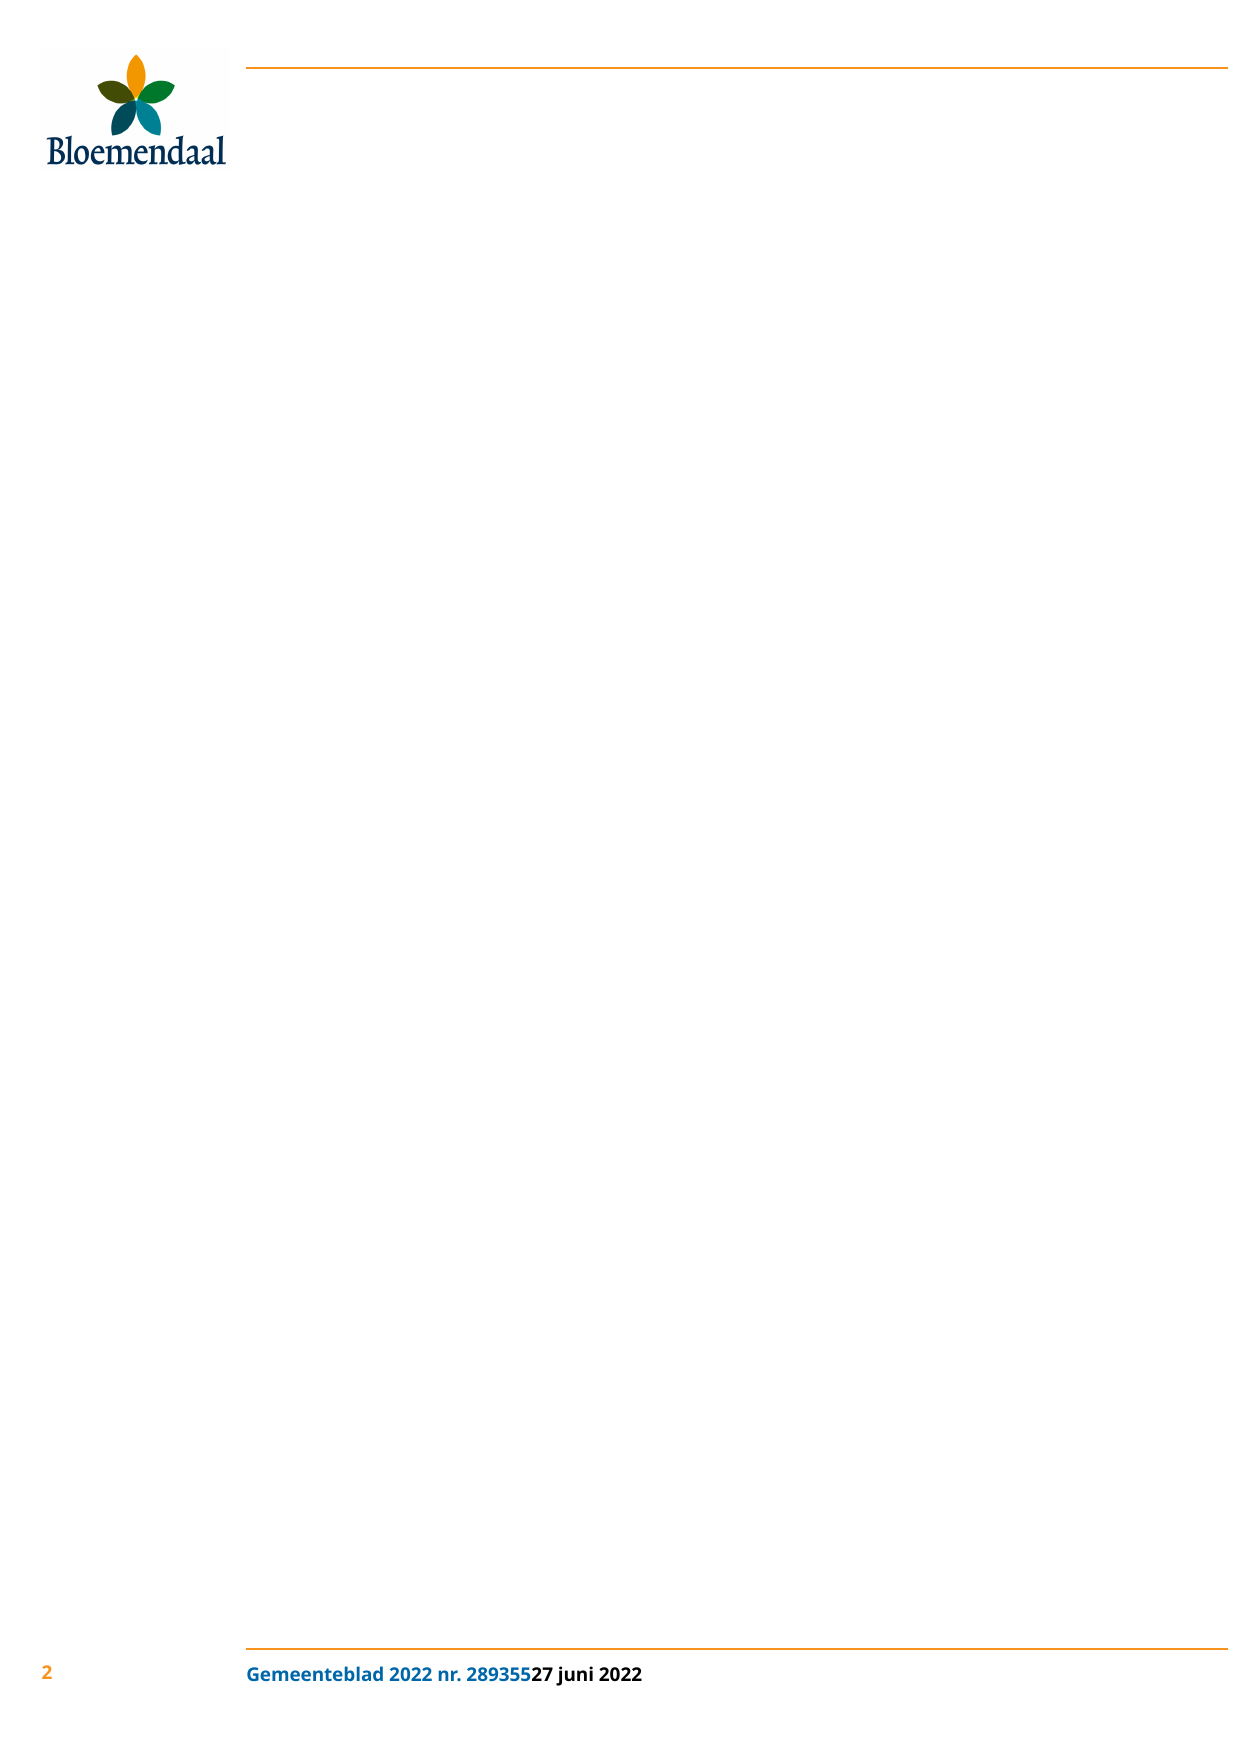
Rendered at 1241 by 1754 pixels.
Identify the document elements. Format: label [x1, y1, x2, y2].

picture [41, 47, 231, 172]
